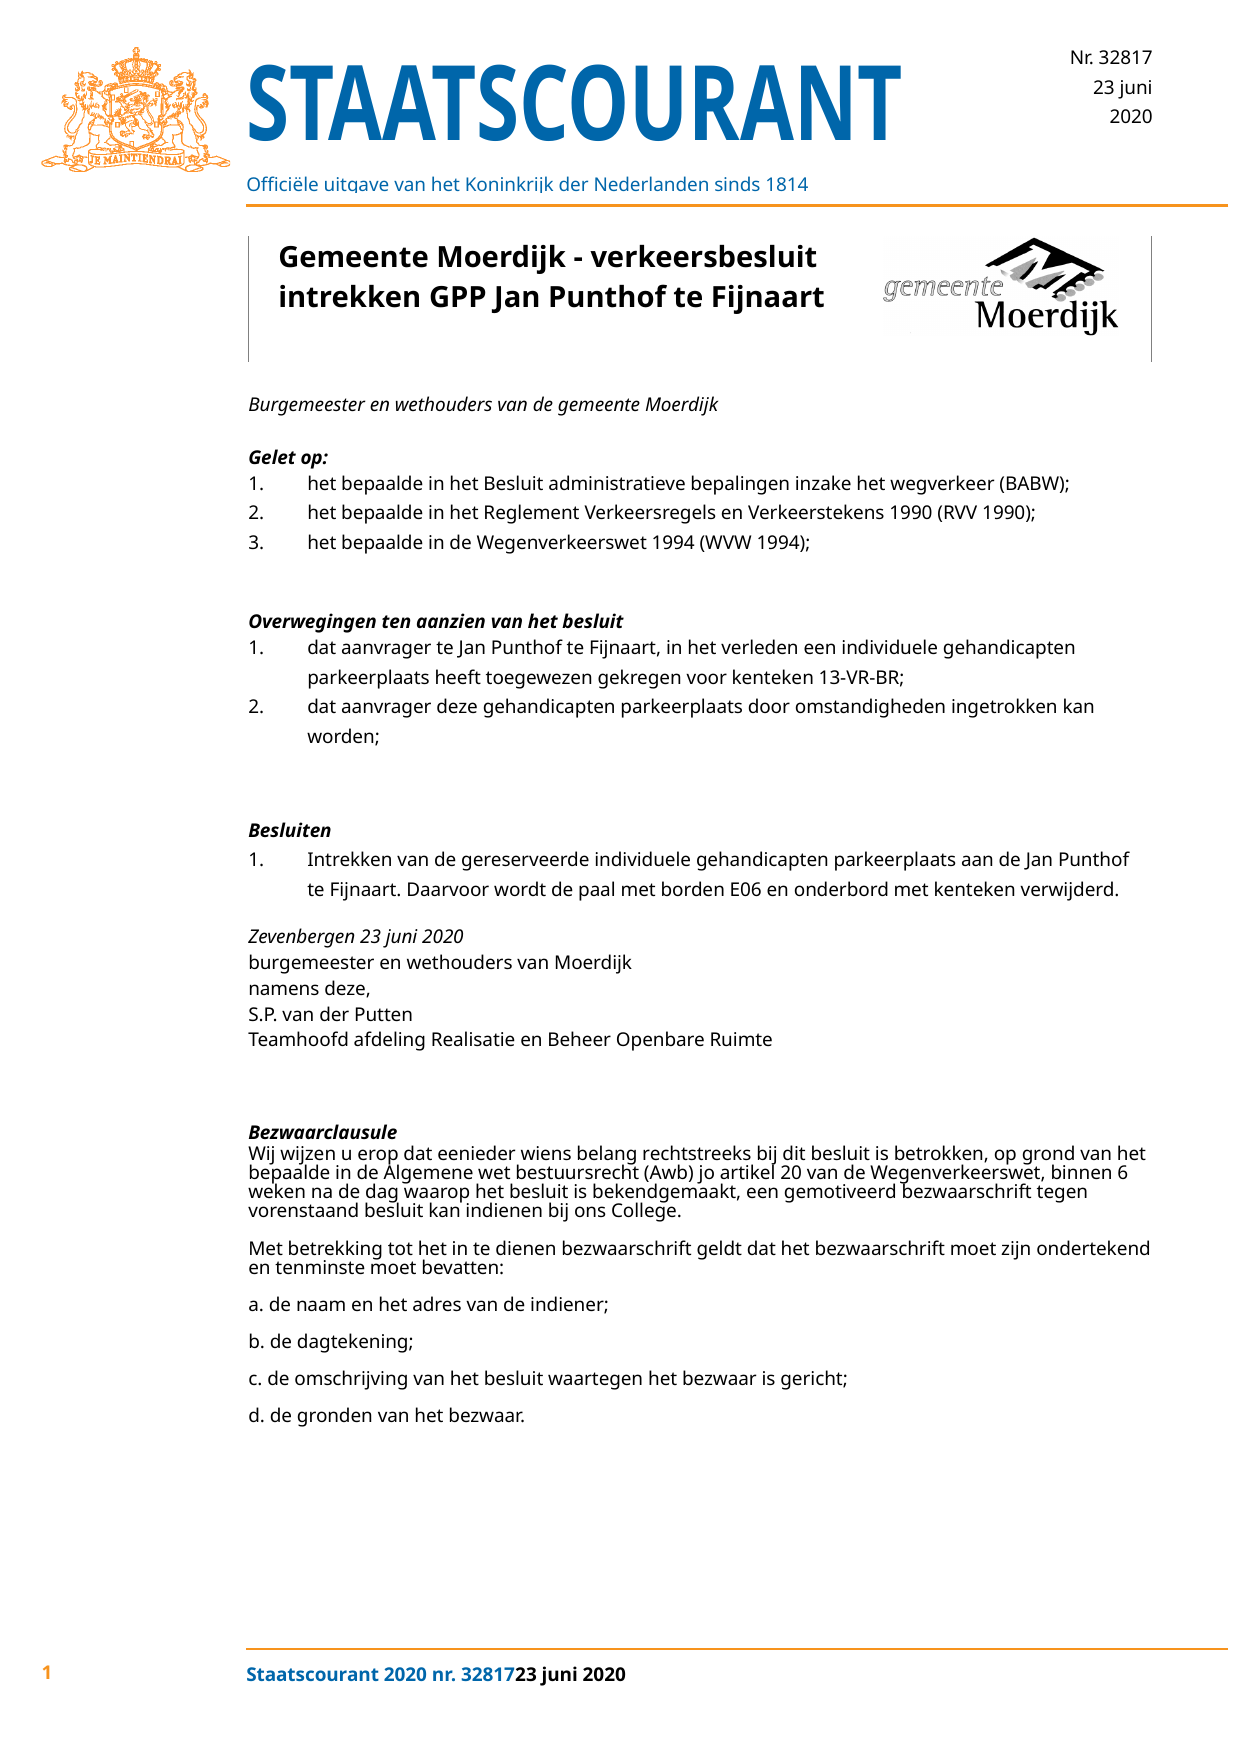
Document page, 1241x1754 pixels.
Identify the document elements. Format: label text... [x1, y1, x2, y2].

text Overwegingen ten aanzien van het besluit [248, 609, 1152, 634]
text Bezwaarclausule [248, 1119, 1152, 1145]
text Zevenbergen 23 juni 2020 [248, 924, 1152, 949]
text Wij wijzen u erop dat eenieder wiens belang rechtstreeks bij dit besluit is betrokken, op grond van het bepaalde in de Algemene wet bestuursrecht (Awb) jo artikel 20 van de Wegenverkeerswet, binnen 6 weken na de dag waarop het besluit is bekendgemaakt, een gemotiveerd bezwaarschrift tegen vorenstaand besluit kan indienen bij ons College. [248, 1145, 1152, 1222]
text d. de gronden van het bezwaar. [248, 1407, 1152, 1426]
text Besluiten [248, 817, 1152, 842]
list dat aanvrager te Jan Punthof te Fijnaart, in het verleden een individuele gehandicapten parkeerplaats heeft toegewezen gekregen voor kenteken 13-VR-BR; [248, 634, 1152, 690]
text a. de naam en het adres van de indiener; [248, 1296, 1152, 1315]
list het bepaalde in de Wegenverkeerswet 1994 (WVW 1994); [248, 529, 1152, 555]
list het bepaalde in het Besluit administratieve bepalingen inzake het wegverkeer (BABW); [248, 470, 1152, 496]
text burgemeester en wethouders van Moerdijk [248, 949, 1152, 975]
picture [41, 47, 231, 172]
list Intrekken van de gereserveerde individuele gehandicapten parkeerplaats aan de Jan Punthof te Fijnaart. Daarvoor wordt de paal met borden E06 en onderbord met kenteken verwijderd. [248, 846, 1152, 902]
text namens deze, [248, 975, 1152, 1001]
text Teamhoofd afdeling Realisatie en Beheer Openbare Ruimte [248, 1027, 1152, 1052]
list dat aanvrager deze gehandicapten parkeerplaats door omstandigheden ingetrokken kan worden; [248, 694, 1152, 749]
text Gelet op: [248, 444, 1152, 470]
text b. de dagtekening; [248, 1333, 1152, 1352]
text Met betrekking tot het in te dienen bezwaarschrift geldt dat het bezwaarschrift moet zijn ondertekend en tenminste moet bevatten: [248, 1239, 1152, 1278]
text c. de omschrijving van het besluit waartegen het bezwaar is gericht; [248, 1370, 1152, 1389]
table_header [850, 236, 1151, 362]
list het bepaalde in het Reglement Verkeersregels en Verkeerstekens 1990 (RVV 1990); [248, 499, 1152, 525]
text S.P. van der Putten [248, 1001, 1152, 1027]
picture [882, 236, 1119, 336]
table_header Gemeente Moerdijk - verkeersbesluit intrekken GPP Jan Punthof te Fijnaart [249, 236, 850, 362]
text Burgemeester en wethouders van de gemeente Moerdijk [248, 391, 1152, 417]
